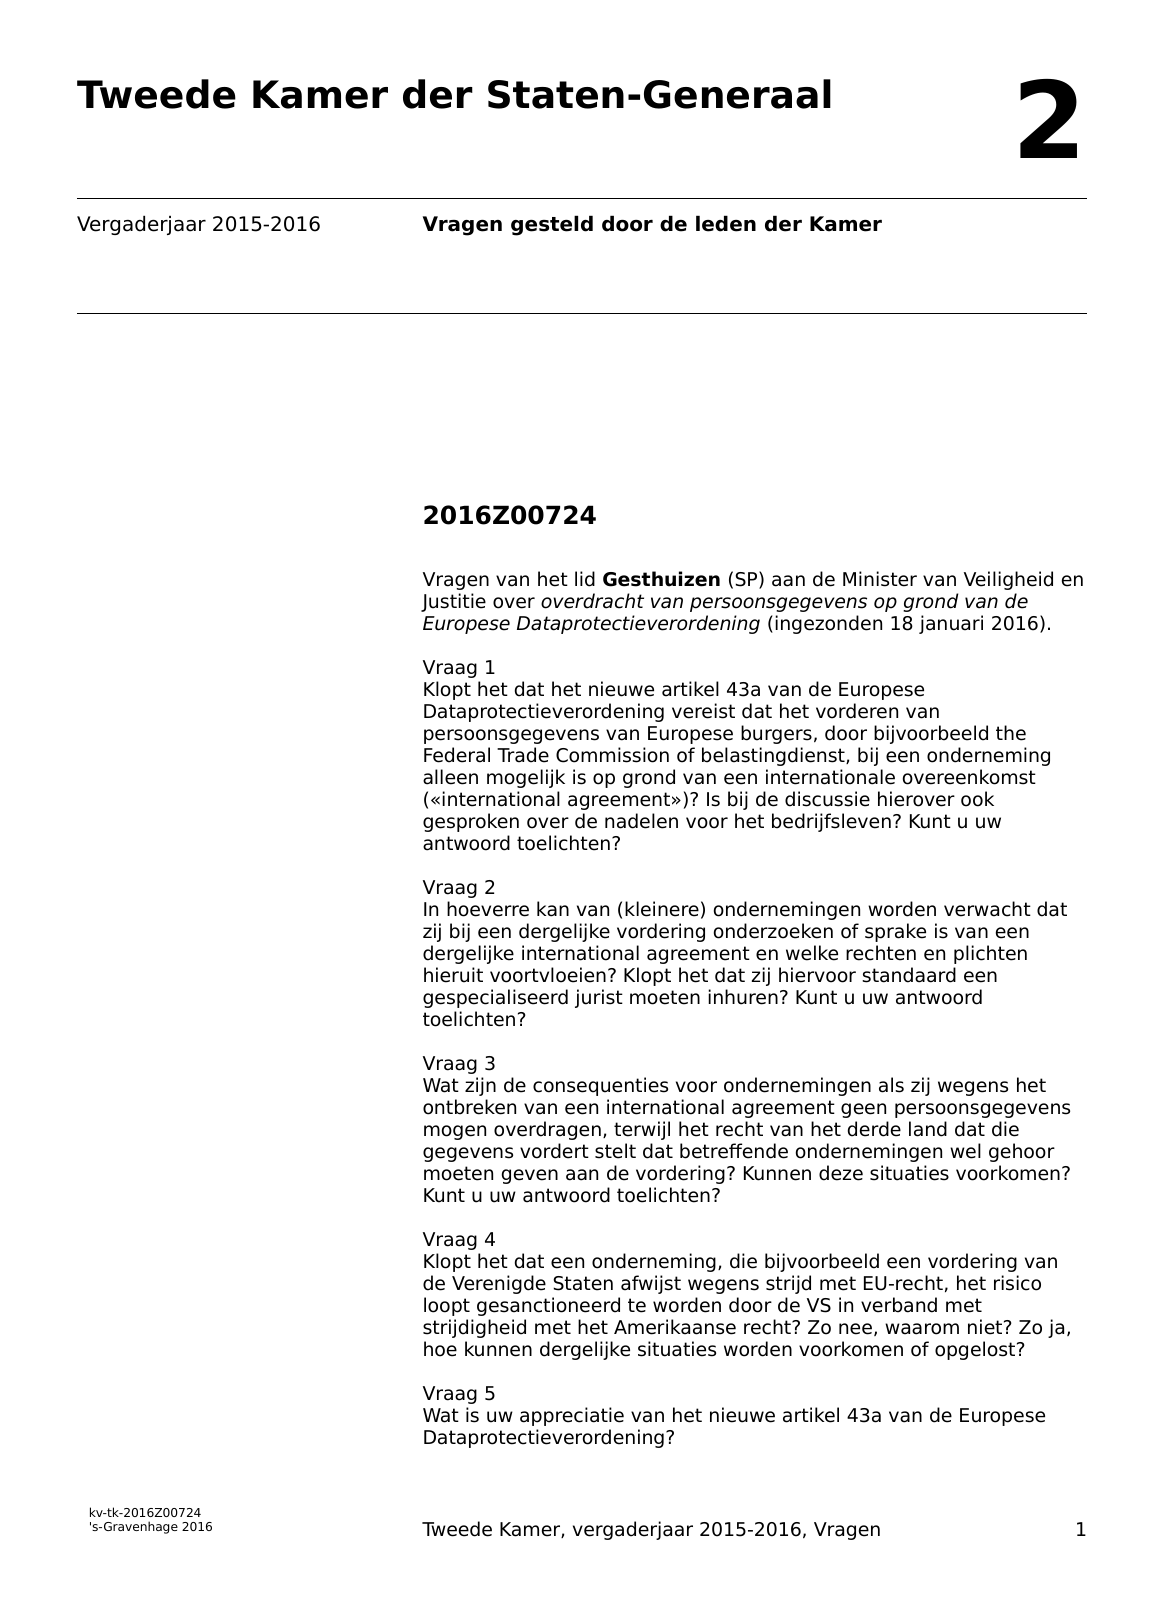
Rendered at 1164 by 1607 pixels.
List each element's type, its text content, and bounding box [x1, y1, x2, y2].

text 's-Gravenhage 2016 [88, 1520, 323, 1534]
text Klopt het dat het nieuwe artikel 43a van de Europese Dataprotectieverordening vereist dat het vorderen van persoonsgegevens van Europese burgers, door bijvoorbeeld the Federal Trade Commission of belastingdienst, bij een onderneming alleen mogelijk is op grond van een internationale overeenkomst («international agreement»)? Is bij de discussie hierover ook gesproken over de nadelen voor het bedrijfsleven? Kunt u uw antwoord toelichten? [422, 679, 1087, 855]
table_cell Vergaderjaar 2015-2016 [77, 199, 422, 313]
text 2016Z00724 [422, 501, 1087, 531]
text kv-tk-2016Z00724 [88, 1506, 323, 1520]
table_header 2 [886, 59, 1087, 198]
text Vragen van het lid Gesthuizen (SP) aan de Minister van Veiligheid en Justitie over overdracht van persoonsgegevens op grond van de Europese Dataprotectieverordening (ingezonden 18 januari 2016). [422, 569, 1087, 635]
text In hoeverre kan van (kleinere) ondernemingen worden verwacht dat zij bij een dergelijke vordering onderzoeken of sprake is van een dergelijke international agreement en welke rechten en plichten hieruit voortvloeien? Klopt het dat zij hiervoor standaard een gespecialiseerd jurist moeten inhuren? Kunt u uw antwoord toelichten? [422, 899, 1087, 1031]
text Vraag 5 [422, 1383, 1087, 1405]
text Klopt het dat een onderneming, die bijvoorbeeld een vordering van de Verenigde Staten afwijst wegens strijd met EU-recht, het risico loopt gesanctioneerd te worden door de VS in verband met strijdigheid met het Amerikaanse recht? Zo nee, waarom niet? Zo ja, hoe kunnen dergelijke situaties worden voorkomen of opgelost? [422, 1251, 1087, 1361]
text Wat is uw appreciatie van het nieuwe artikel 43a van de Europese Dataprotectieverordening? [422, 1405, 1087, 1449]
text Wat zijn de consequenties voor ondernemingen als zij wegens het ontbreken van een international agreement geen persoonsgegevens mogen overdragen, terwijl het recht van het derde land dat die gegevens vordert stelt dat betreffende ondernemingen wel gehoor moeten geven aan de vordering? Kunnen deze situaties voorkomen? Kunt u uw antwoord toelichten? [422, 1075, 1087, 1207]
table_cell Vragen gesteld door de leden der Kamer [422, 199, 1087, 313]
text Vraag 4 [422, 1229, 1087, 1251]
table_header Tweede Kamer der Staten-Generaal [77, 59, 886, 198]
text Vraag 1 [422, 657, 1087, 679]
text Vraag 2 [422, 877, 1087, 899]
text Vraag 3 [422, 1053, 1087, 1075]
